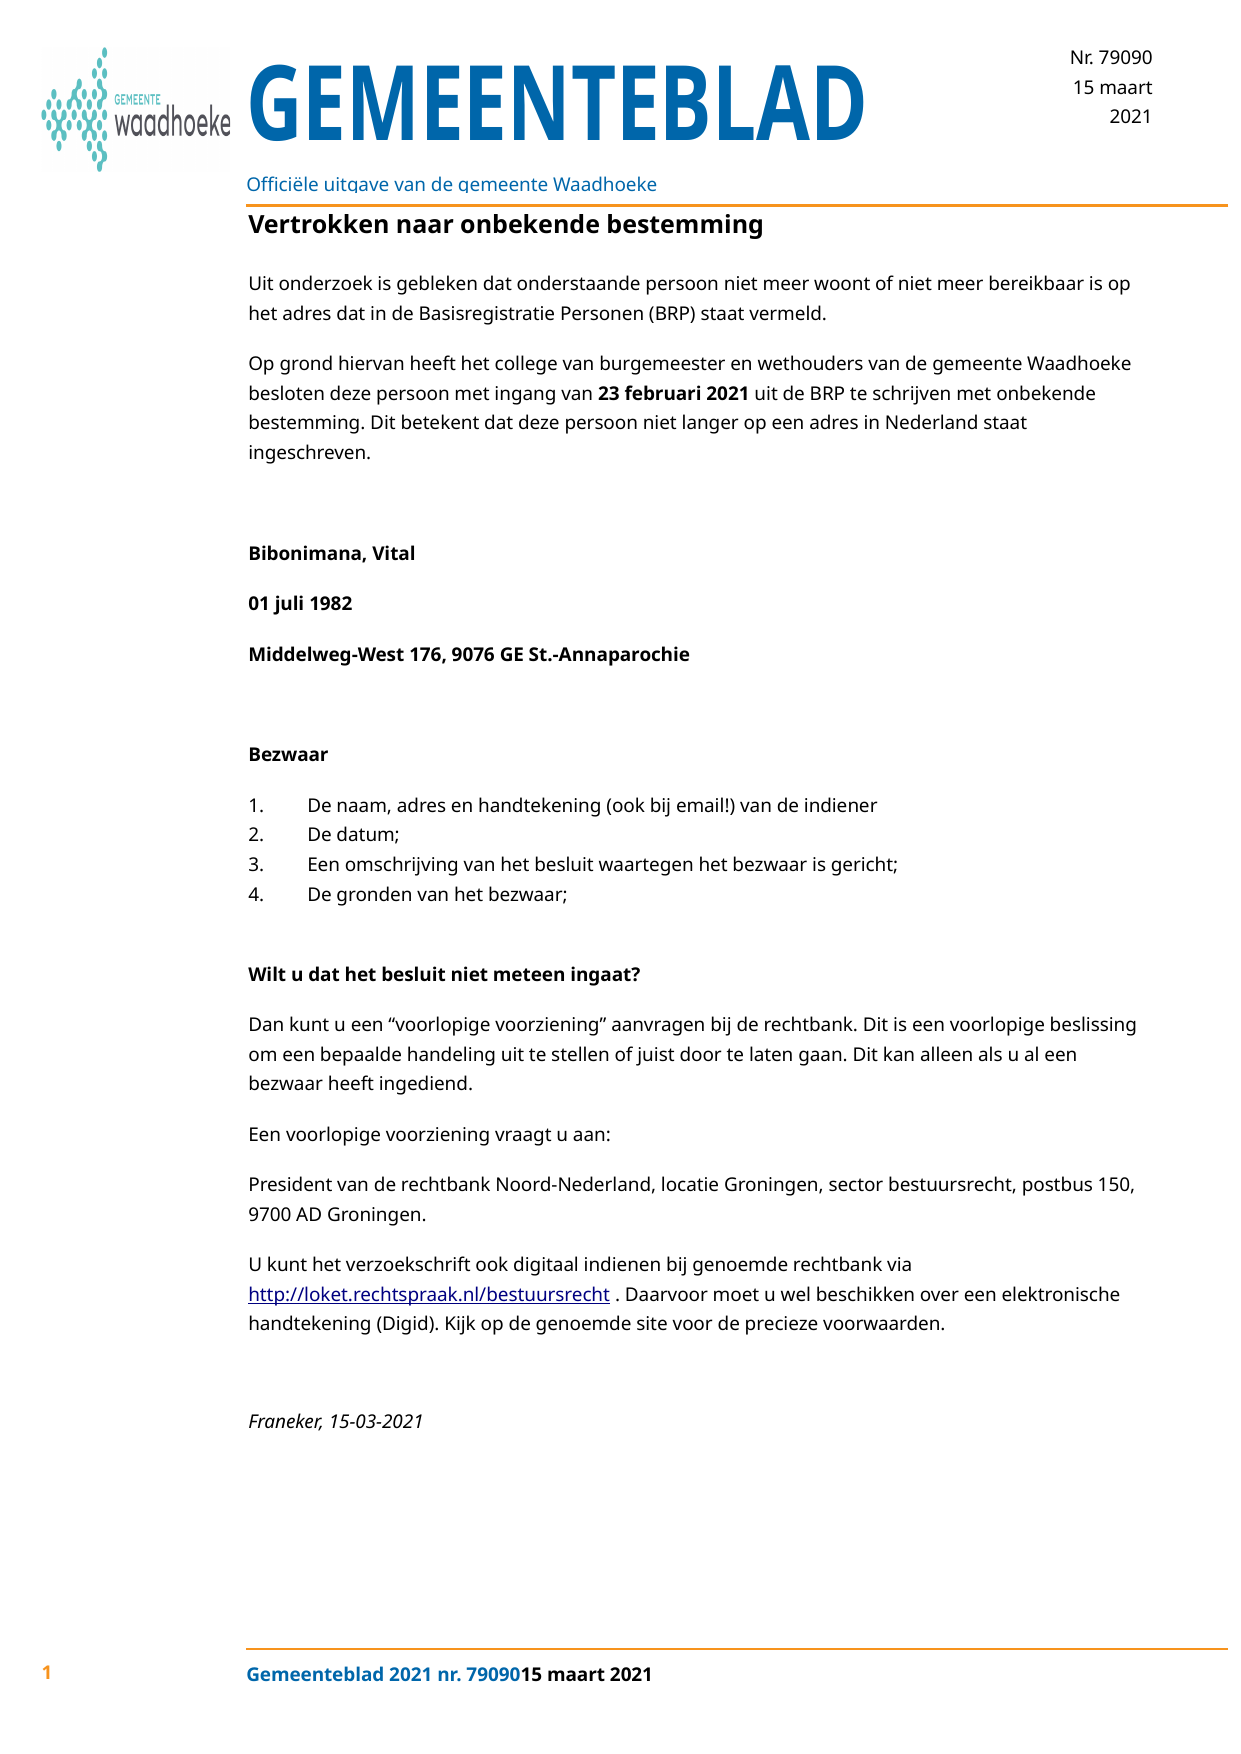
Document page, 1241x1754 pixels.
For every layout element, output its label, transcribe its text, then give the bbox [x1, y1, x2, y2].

picture [41, 47, 231, 172]
list De naam, adres en handtekening (ook bij email!) van de indiener [248, 792, 1152, 818]
text Bezwaar [248, 742, 1152, 767]
text Een voorlopige voorziening vraagt u aan: [248, 1121, 1152, 1146]
text Middelweg-West 176, 9076 GE St.-Annaparochie [248, 641, 1152, 666]
text Uit onderzoek is gebleken dat onderstaande persoon niet meer woont of niet meer bereikbaar is op het adres dat in de Basisregistratie Personen (BRP) staat vermeld. [248, 270, 1152, 326]
text President van de rechtbank Noord-Nederland, locatie Groningen, sector bestuursrecht, postbus 150, 9700 AD Groningen. [248, 1171, 1152, 1226]
text Op grond hiervan heeft het college van burgemeester en wethouders van de gemeente Waadhoeke besloten deze persoon met ingang van 23 februari 2021 uit de BRP te schrijven met onbekende bestemming. Dit betekent dat deze persoon niet langer op een adres in Nederland staat ingeschreven. [248, 350, 1152, 465]
text Dan kunt u een “voorlopige voorziening” aanvragen bij de rechtbank. Dit is een voorlopige beslissing om een bepaalde handeling uit te stellen of juist door te laten gaan. Dit kan alleen als u al een bezwaar heeft ingediend. [248, 1011, 1152, 1096]
text Franeker, 15-03-2021 [248, 1408, 1152, 1434]
list De datum; [248, 822, 1152, 847]
text 01 juli 1982 [248, 590, 1152, 616]
text Vertrokken naar onbekende bestemming [248, 207, 1152, 241]
list De gronden van het bezwaar; [248, 881, 1152, 906]
text U kunt het verzoekschrift ook digitaal indienen bij genoemde rechtbank via http://loket.rechtspraak.nl/bestuursrecht . Daarvoor moet u wel beschikken over een elektronische handtekening (Digid). Kijk op de genoemde site voor de precieze voorwaarden. [248, 1251, 1152, 1336]
list Een omschrijving van het besluit waartegen het bezwaar is gericht; [248, 851, 1152, 877]
text Wilt u dat het besluit niet meteen ingaat? [248, 961, 1152, 986]
text Bibonimana, Vital [248, 540, 1152, 566]
